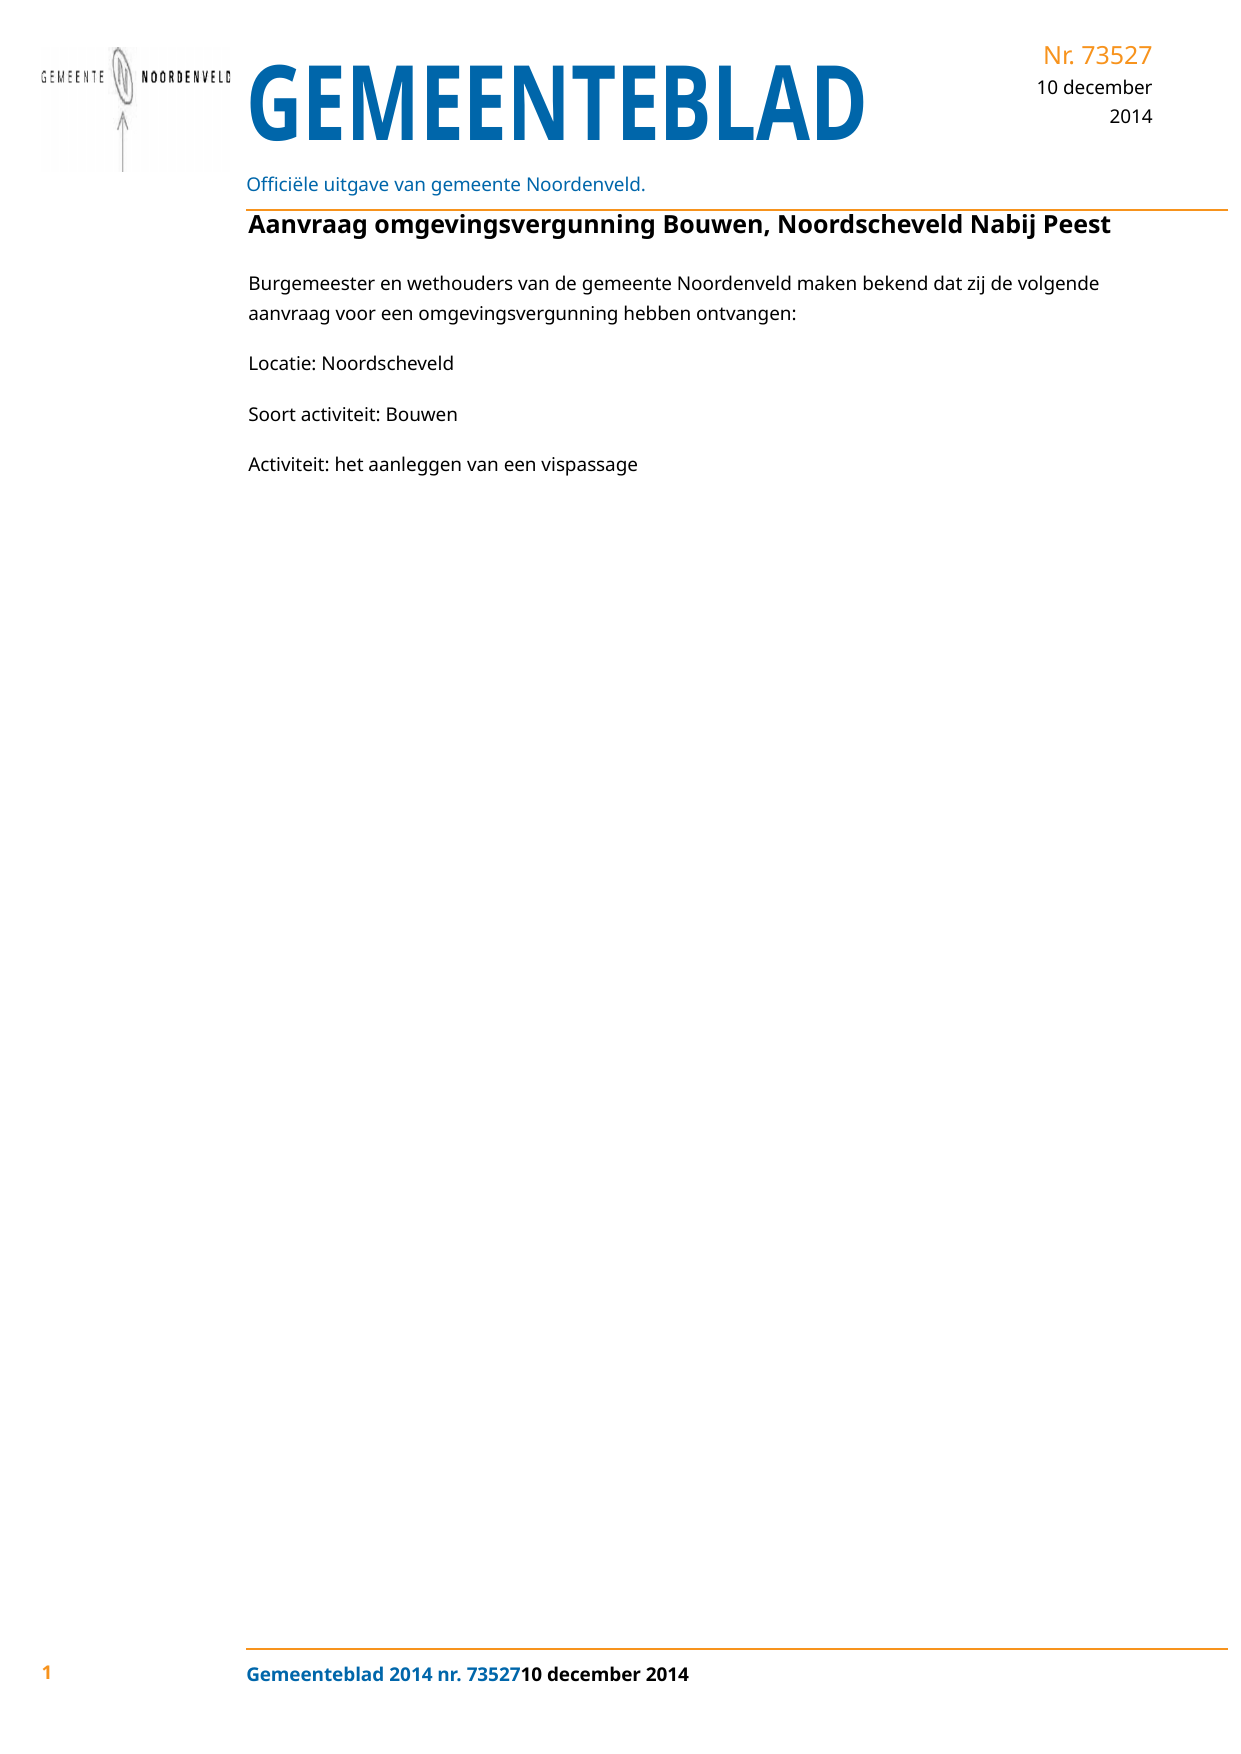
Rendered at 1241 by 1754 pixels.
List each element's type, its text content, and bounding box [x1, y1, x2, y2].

text Soort activiteit: Bouwen [248, 401, 1152, 426]
text Activiteit: het aanleggen van een vispassage [248, 451, 1152, 477]
text Locatie: Noordscheveld [248, 350, 1152, 376]
text Burgemeester en wethouders van de gemeente Noordenveld maken bekend dat zij de volgende aanvraag voor een omgevingsvergunning hebben ontvangen: [248, 270, 1152, 326]
picture [41, 47, 231, 172]
text Aanvraag omgevingsvergunning Bouwen, Noordscheveld Nabij Peest [248, 211, 1152, 241]
